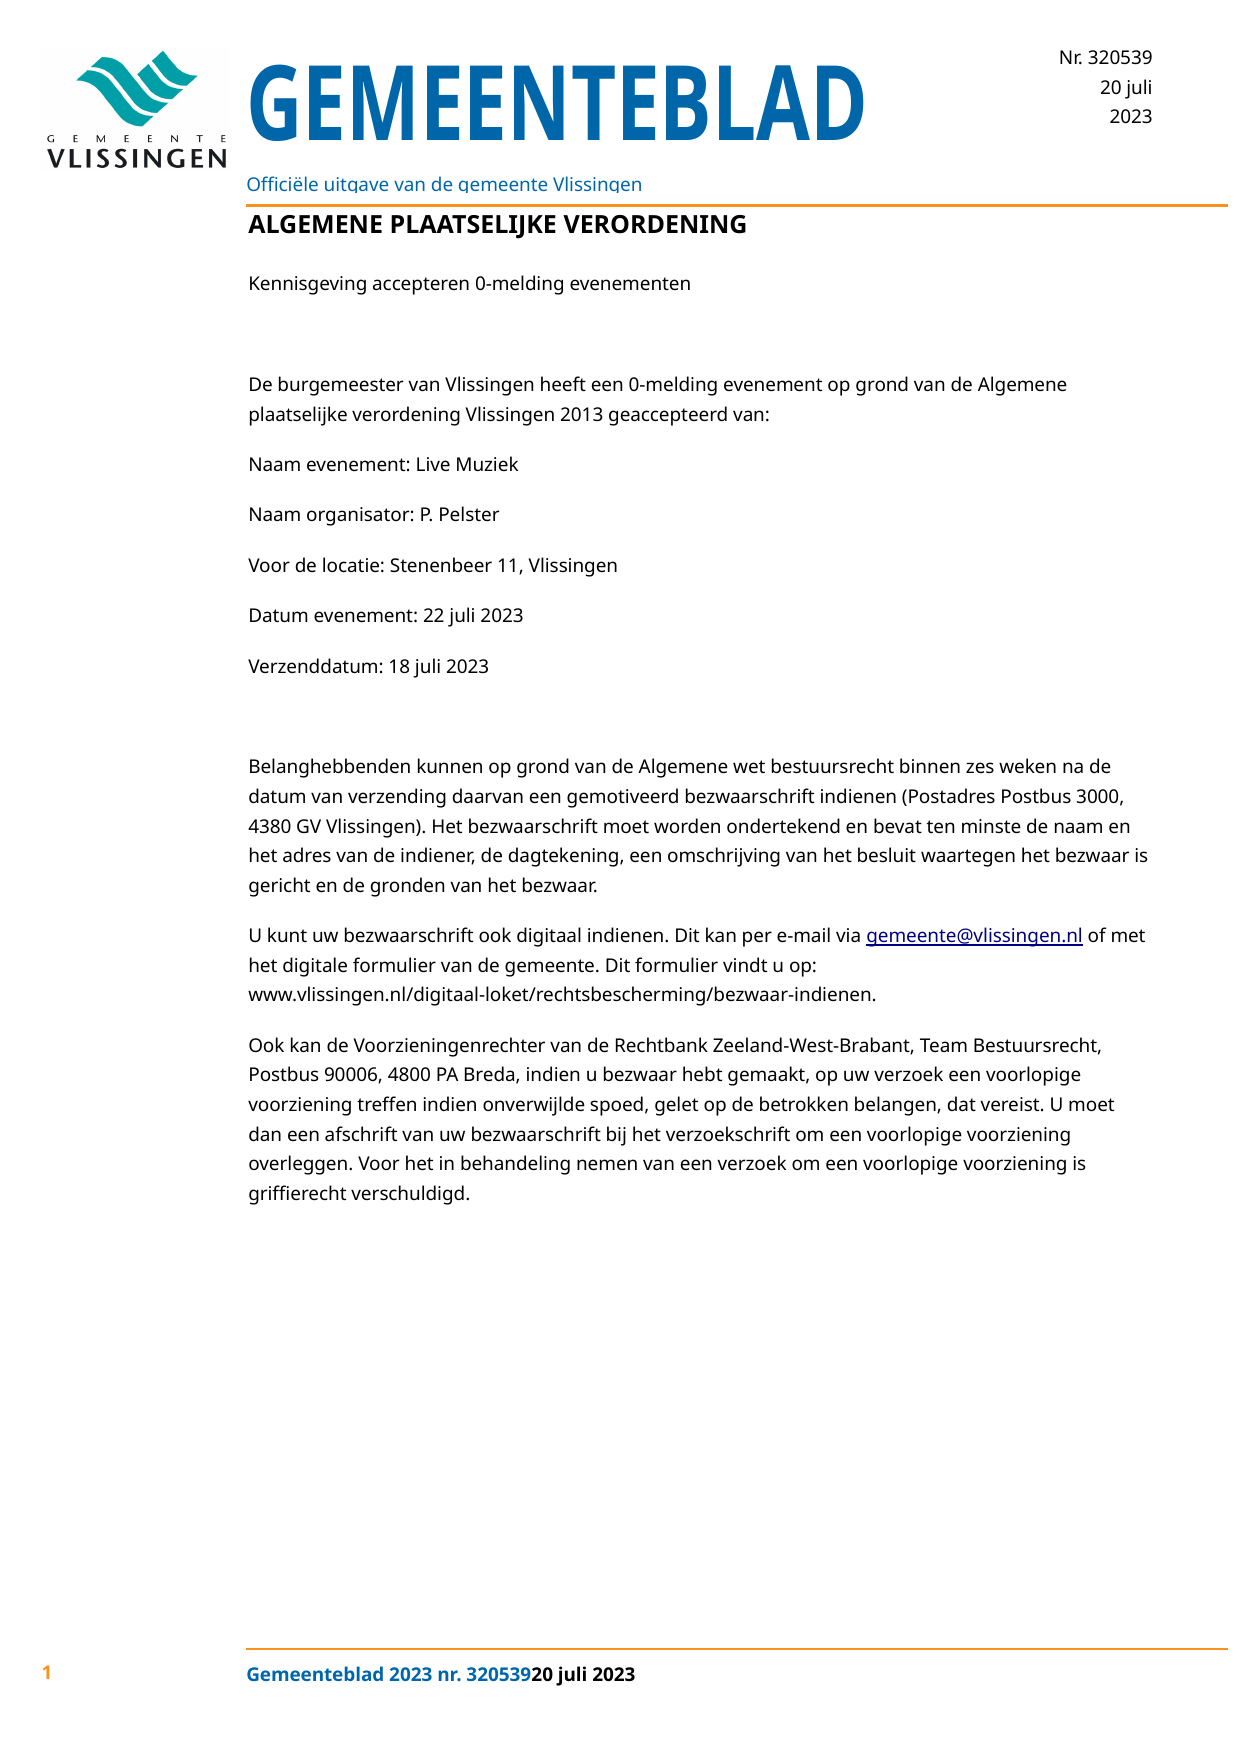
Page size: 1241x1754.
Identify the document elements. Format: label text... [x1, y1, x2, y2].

text Naam organisator: P. Pelster [248, 502, 1152, 527]
text U kunt uw bezwaarschrift ook digitaal indienen. Dit kan per e-mail via gemeente@vlissingen.nl of met het digitale formulier van de gemeente. Dit formulier vindt u op: www.vlissingen.nl/digitaal-loket/rechtsbescherming/bezwaar-indienen. [248, 922, 1152, 1007]
text Kennisgeving accepteren 0-melding evenementen [248, 270, 1152, 296]
picture [41, 47, 231, 172]
text Naam evenement: Live Muziek [248, 451, 1152, 477]
text De burgemeester van Vlissingen heeft een 0-melding evenement op grond van de Algemene plaatselijke verordening Vlissingen 2013 geaccepteerd van: [248, 371, 1152, 426]
text ALGEMENE PLAATSELIJKE VERORDENING [248, 207, 1152, 241]
text Datum evenement: 22 juli 2023 [248, 602, 1152, 628]
text Verzenddatum: 18 juli 2023 [248, 653, 1152, 678]
text Ook kan de Voorzieningenrechter van de Rechtbank Zeeland-West-Brabant, Team Bestuursrecht, Postbus 90006, 4800 PA Breda, indien u bezwaar hebt gemaakt, op uw verzoek een voorlopige voorziening treffen indien onverwijlde spoed, gelet op de betrokken belangen, dat vereist. U moet dan een afschrift van uw bezwaarschrift bij het verzoekschrift om een voorlopige voorziening overleggen. Voor het in behandeling nemen van een verzoek om een voorlopige voorziening is griffierecht verschuldigd. [248, 1032, 1152, 1206]
text Voor de locatie: Stenenbeer 11, Vlissingen [248, 552, 1152, 578]
text Belanghebbenden kunnen op grond van de Algemene wet bestuursrecht binnen zes weken na de datum van verzending daarvan een gemotiveerd bezwaarschrift indienen (Postadres Postbus 3000, 4380 GV Vlissingen). Het bezwaarschrift moet worden ondertekend en bevat ten minste de naam en het adres van de indiener, de dagtekening, een omschrijving van het besluit waartegen het bezwaar is gericht en de gronden van het bezwaar. [248, 754, 1152, 898]
